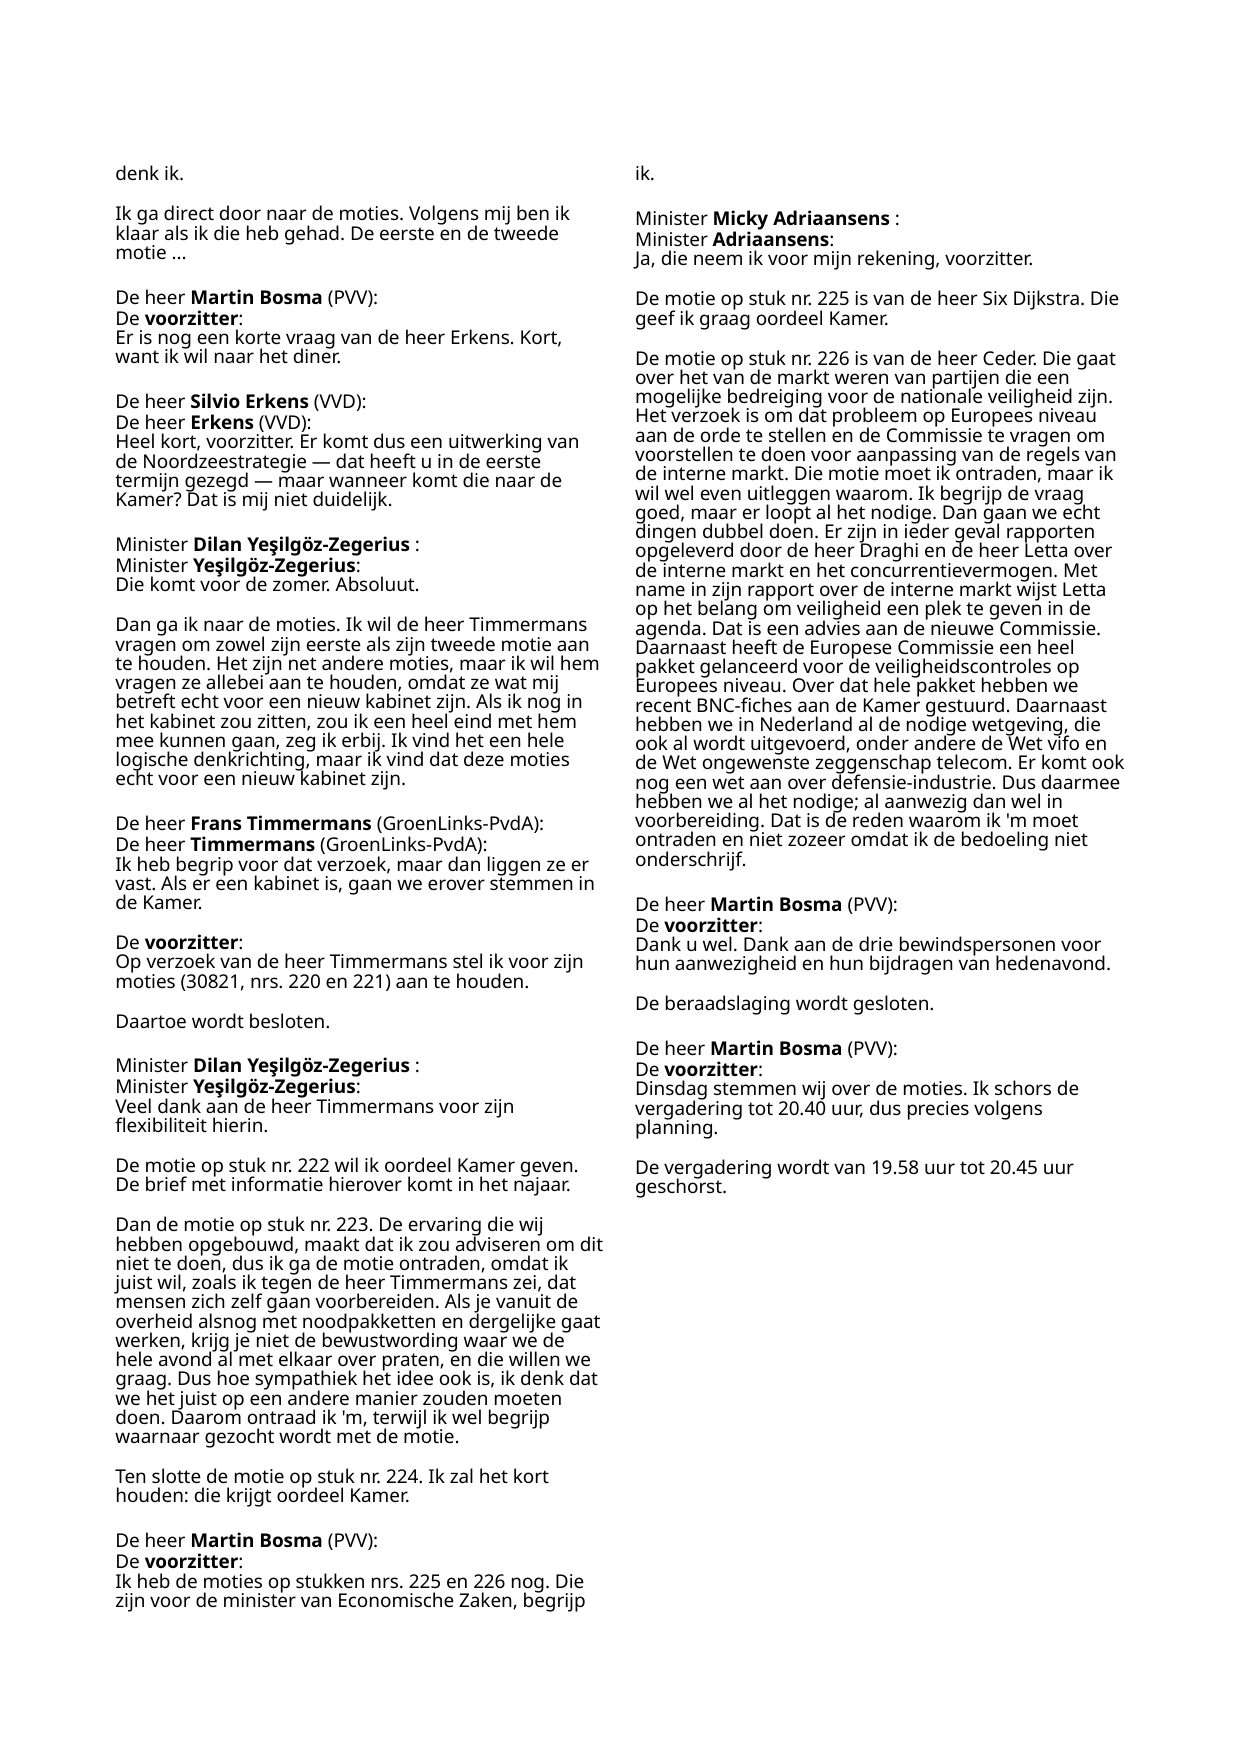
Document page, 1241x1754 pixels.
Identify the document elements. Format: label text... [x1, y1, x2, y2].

text De voorzitter: [115, 310, 605, 329]
text Heel kort, voorzitter. Er komt dus een uitwerking van de Noordzeestrategie — dat heeft u in de eerste termijn gezegd — maar wanneer komt die naar de Kamer? Dat is mij niet duidelijk. [115, 433, 605, 510]
text De heer Martin Bosma (PVV): [635, 891, 1125, 917]
text Minister Micky Adriaansens : [635, 205, 1125, 231]
text De voorzitter: [635, 917, 1125, 936]
text Ik heb de moties op stukken nrs. 225 en 226 nog. Die zijn voor de minister van Economische Zaken, begrijp [115, 1573, 605, 1611]
text De voorzitter: [635, 1061, 1125, 1080]
text Dan de motie op stuk nr. 223. De ervaring die wij hebben opgebouwd, maakt dat ik zou adviseren om dit niet te doen, dus ik ga de motie ontraden, omdat ik juist wil, zoals ik tegen de heer Timmermans zei, dat mensen zich zelf gaan voorbereiden. Als je vanuit de overheid alsnog met noodpakketten en dergelijke gaat werken, krijg je niet de bewustwording waar we de hele avond al met elkaar over praten, en die willen we graag. Dus hoe sympathiek het idee ook is, ik denk dat we het juist op een andere manier zouden moeten doen. Daarom ontraad ik 'm, terwijl ik wel begrijp waarnaar gezocht wordt met de motie. [115, 1216, 605, 1447]
text Er is nog een korte vraag van de heer Erkens. Kort, want ik wil naar het diner. [115, 329, 605, 367]
text De motie op stuk nr. 225 is van de heer Six Dijkstra. Die geef ik graag oordeel Kamer. [635, 290, 1125, 329]
text De beraadslaging wordt gesloten. [635, 995, 1125, 1014]
text denk ik. [115, 165, 605, 184]
text Ik heb begrip voor dat verzoek, maar dan liggen ze er vast. Als er een kabinet is, gaan we erover stemmen in de Kamer. [115, 856, 605, 913]
text Minister Yeşilgöz-Zegerius: [115, 1078, 605, 1098]
text ik. [635, 165, 1125, 184]
text De heer Timmermans (GroenLinks-PvdA): [115, 836, 605, 856]
text Op verzoek van de heer Timmermans stel ik voor zijn moties (30821, nrs. 220 en 221) aan te houden. [115, 953, 605, 992]
text Minister Adriaansens: [635, 231, 1125, 250]
text De heer Martin Bosma (PVV): [115, 1528, 605, 1553]
text Minister Dilan Yeşilgöz-Zegerius : [115, 531, 605, 557]
text De motie op stuk nr. 222 wil ik oordeel Kamer geven. De brief met informatie hierover komt in het najaar. [115, 1157, 605, 1196]
text Daartoe wordt besloten. [115, 1013, 605, 1032]
text De heer Erkens (VVD): [115, 414, 605, 433]
text De voorzitter: [115, 1553, 605, 1573]
text Dank u wel. Dank aan de drie bewindspersonen voor hun aanwezigheid en hun bijdragen van hedenavond. [635, 936, 1125, 974]
text De motie op stuk nr. 226 is van de heer Ceder. Die gaat over het van de markt weren van partijen die een mogelijke bedreiging voor de nationale veiligheid zijn. Het verzoek is om dat probleem op Europees niveau aan de orde te stellen en de Commissie te vragen om voorstellen te doen voor aanpassing van de regels van de interne markt. Die motie moet ik ontraden, maar ik wil wel even uitleggen waarom. Ik begrijp de vraag goed, maar er loopt al het nodige. Dan gaan we echt dingen dubbel doen. Er zijn in ieder geval rapporten opgeleverd door de heer Draghi en de heer Letta over de interne markt en het concurrentievermogen. Met name in zijn rapport over de interne markt wijst Letta op het belang om veiligheid een plek te geven in de agenda. Dat is een advies aan de nieuwe Commissie. Daarnaast heeft de Europese Commissie een heel pakket gelanceerd voor de veiligheidscontroles op Europees niveau. Over dat hele pakket hebben we recent BNC-fiches aan de Kamer gestuurd. Daarnaast hebben we in Nederland al de nodige wetgeving, die ook al wordt uitgevoerd, onder andere de Wet vifo en de Wet ongewenste zeggenschap telecom. Er komt ook nog een wet aan over defensie-industrie. Dus daarmee hebben we al het nodige; al aanwezig dan wel in voorbereiding. Dat is de reden waarom ik 'm moet ontraden en niet zozeer omdat ik de bedoeling niet onderschrijf. [635, 350, 1125, 870]
text Dan ga ik naar de moties. Ik wil de heer Timmermans vragen om zowel zijn eerste als zijn tweede motie aan te houden. Het zijn net andere moties, maar ik wil hem vragen ze allebei aan te houden, omdat ze wat mij betreft echt voor een nieuw kabinet zijn. Als ik nog in het kabinet zou zitten, zou ik een heel eind met hem mee kunnen gaan, zeg ik erbij. Ik vind het een hele logische denkrichting, maar ik vind dat deze moties echt voor een nieuw kabinet zijn. [115, 616, 605, 790]
text Minister Dilan Yeşilgöz-Zegerius : [115, 1053, 605, 1078]
text Ik ga direct door naar de moties. Volgens mij ben ik klaar als ik die heb gehad. De eerste en de tweede motie ... [115, 205, 605, 263]
text De heer Silvio Erkens (VVD): [115, 388, 605, 414]
text De heer Martin Bosma (PVV): [115, 284, 605, 310]
text Minister Yeşilgöz-Zegerius: [115, 557, 605, 576]
text Die komt voor de zomer. Absoluut. [115, 576, 605, 596]
text De vergadering wordt van 19.58 uur tot 20.45 uur geschorst. [635, 1159, 1125, 1197]
text De voorzitter: [115, 934, 605, 953]
text Veel dank aan de heer Timmermans voor zijn flexibiliteit hierin. [115, 1098, 605, 1136]
text De heer Frans Timmermans (GroenLinks-PvdA): [115, 811, 605, 836]
text Ten slotte de motie op stuk nr. 224. Ik zal het kort houden: die krijgt oordeel Kamer. [115, 1468, 605, 1507]
text De heer Martin Bosma (PVV): [635, 1035, 1125, 1061]
text Ja, die neem ik voor mijn rekening, voorzitter. [635, 250, 1125, 270]
text Dinsdag stemmen wij over de moties. Ik schors de vergadering tot 20.40 uur, dus precies volgens planning. [635, 1080, 1125, 1138]
